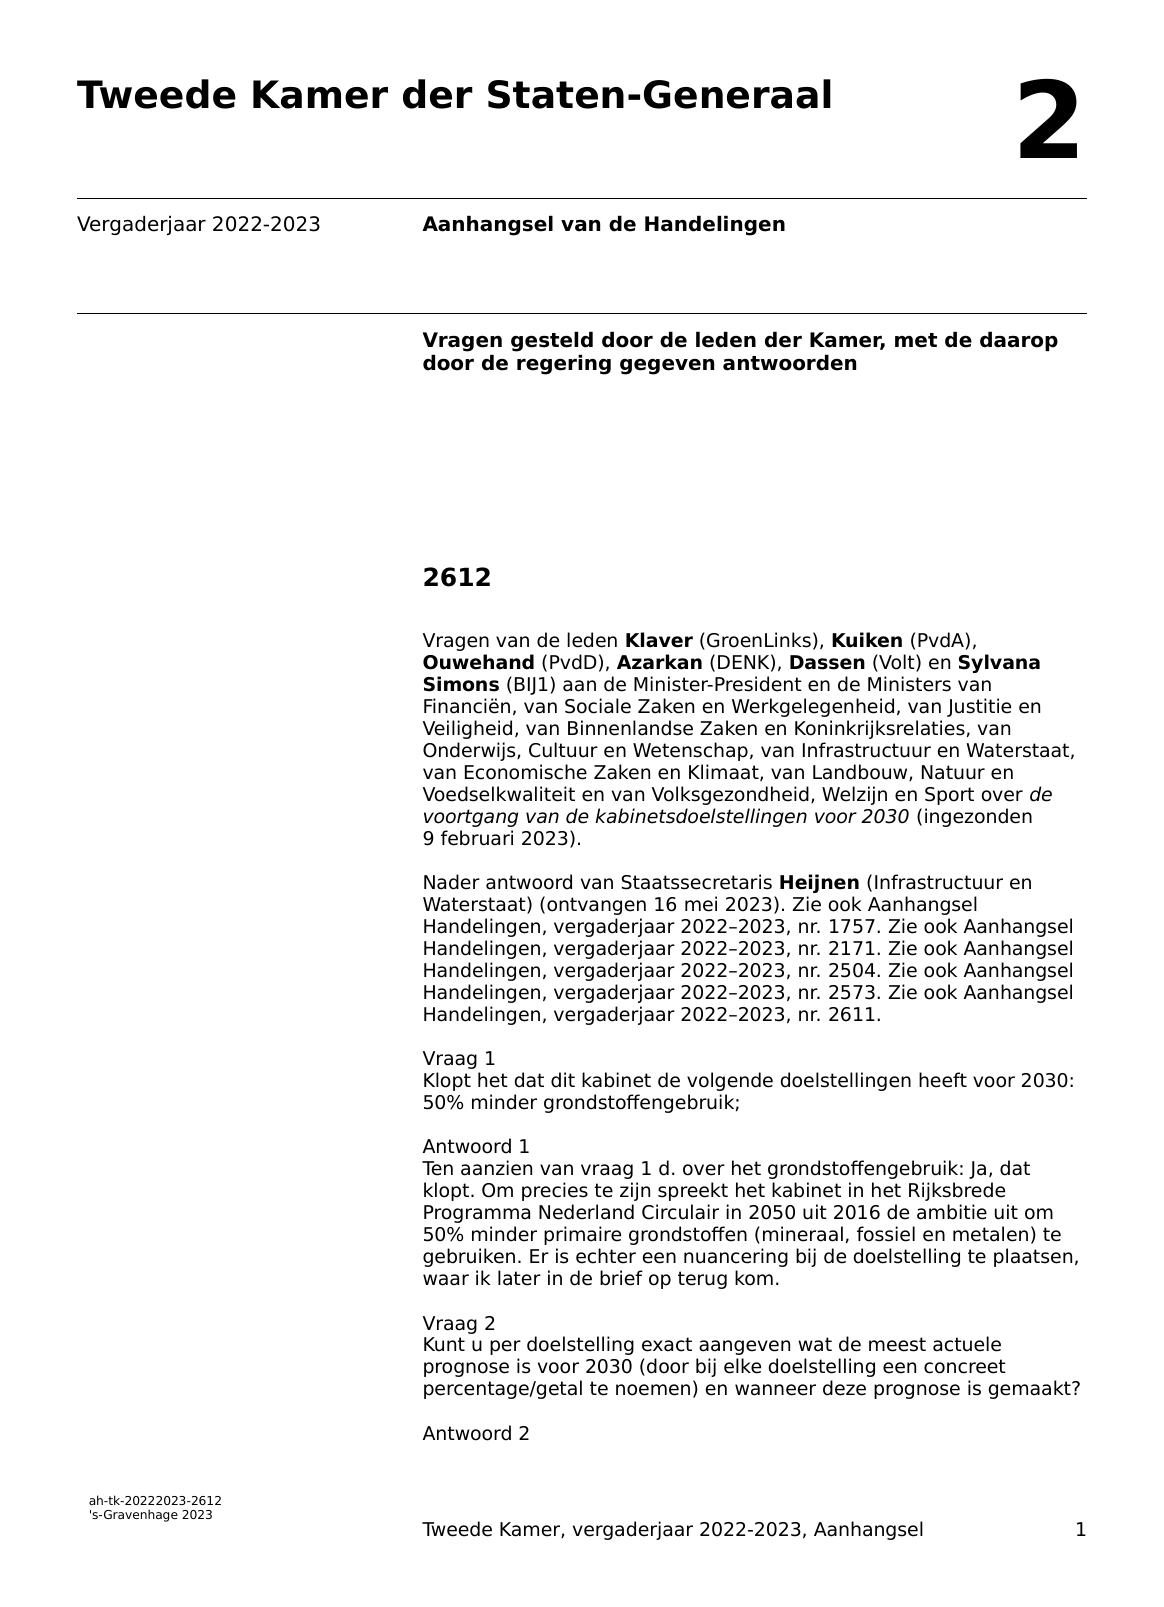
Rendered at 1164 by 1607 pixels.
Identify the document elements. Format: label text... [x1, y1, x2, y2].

table_cell Vergaderjaar 2022-2023 [77, 199, 422, 313]
text Ten aanzien van vraag 1 d. over het grondstoffengebruik: Ja, dat klopt. Om precies te zijn spreekt het kabinet in het Rijksbrede Programma Nederland Circulair in 2050 uit 2016 de ambitie uit om 50% minder primaire grondstoffen (mineraal, fossiel en metalen) te gebruiken. Er is echter een nuancering bij de doelstelling te plaatsen, waar ik later in de brief op terug kom. [422, 1158, 1087, 1290]
text 50% minder grondstoffengebruik; [422, 1092, 1087, 1114]
text Vraag 1 [422, 1048, 1087, 1070]
text Antwoord 2 [422, 1422, 1087, 1444]
text Klopt het dat dit kabinet de volgende doelstellingen heeft voor 2030: [422, 1070, 1087, 1092]
text Kunt u per doelstelling exact aangeven wat de meest actuele prognose is voor 2030 (door bij elke doelstelling een concreet percentage/getal te noemen) en wanneer deze prognose is gemaakt? [422, 1334, 1087, 1400]
text ah-tk-20222023-2612 [88, 1494, 323, 1508]
table_cell Vragen gesteld door de leden der Kamer, met de daarop door de regering gegeven antwoorden [422, 314, 1087, 375]
text 2612 [422, 563, 1087, 592]
table_cell [77, 314, 422, 375]
table_cell Aanhangsel van de Handelingen [422, 199, 1087, 313]
text 's-Gravenhage 2023 [88, 1508, 323, 1522]
text Antwoord 1 [422, 1136, 1087, 1158]
text Vraag 2 [422, 1312, 1087, 1334]
text Nader antwoord van Staatssecretaris Heijnen (Infrastructuur en Waterstaat) (ontvangen 16 mei 2023). Zie ook Aanhangsel Handelingen, vergaderjaar 2022–2023, nr. 1757. Zie ook Aanhangsel Handelingen, vergaderjaar 2022–2023, nr. 2171. Zie ook Aanhangsel Handelingen, vergaderjaar 2022–2023, nr. 2504. Zie ook Aanhangsel Handelingen, vergaderjaar 2022–2023, nr. 2573. Zie ook Aanhangsel Handelingen, vergaderjaar 2022–2023, nr. 2611. [422, 872, 1087, 1026]
table_header 2 [886, 59, 1087, 198]
table_header Tweede Kamer der Staten-Generaal [77, 59, 886, 198]
text Vragen van de leden Klaver (GroenLinks), Kuiken (PvdA), Ouwehand (PvdD), Azarkan (DENK), Dassen (Volt) en Sylvana Simons (BIJ1) aan de Minister-President en de Ministers van Financiën, van Sociale Zaken en Werkgelegenheid, van Justitie en Veiligheid, van Binnenlandse Zaken en Koninkrijksrelaties, van Onderwijs, Cultuur en Wetenschap, van Infrastructuur en Waterstaat, van Economische Zaken en Klimaat, van Landbouw, Natuur en Voedselkwaliteit en van Volksgezondheid, Welzijn en Sport over de voortgang van de kabinetsdoelstellingen voor 2030 (ingezonden 9 februari 2023). [422, 630, 1087, 850]
